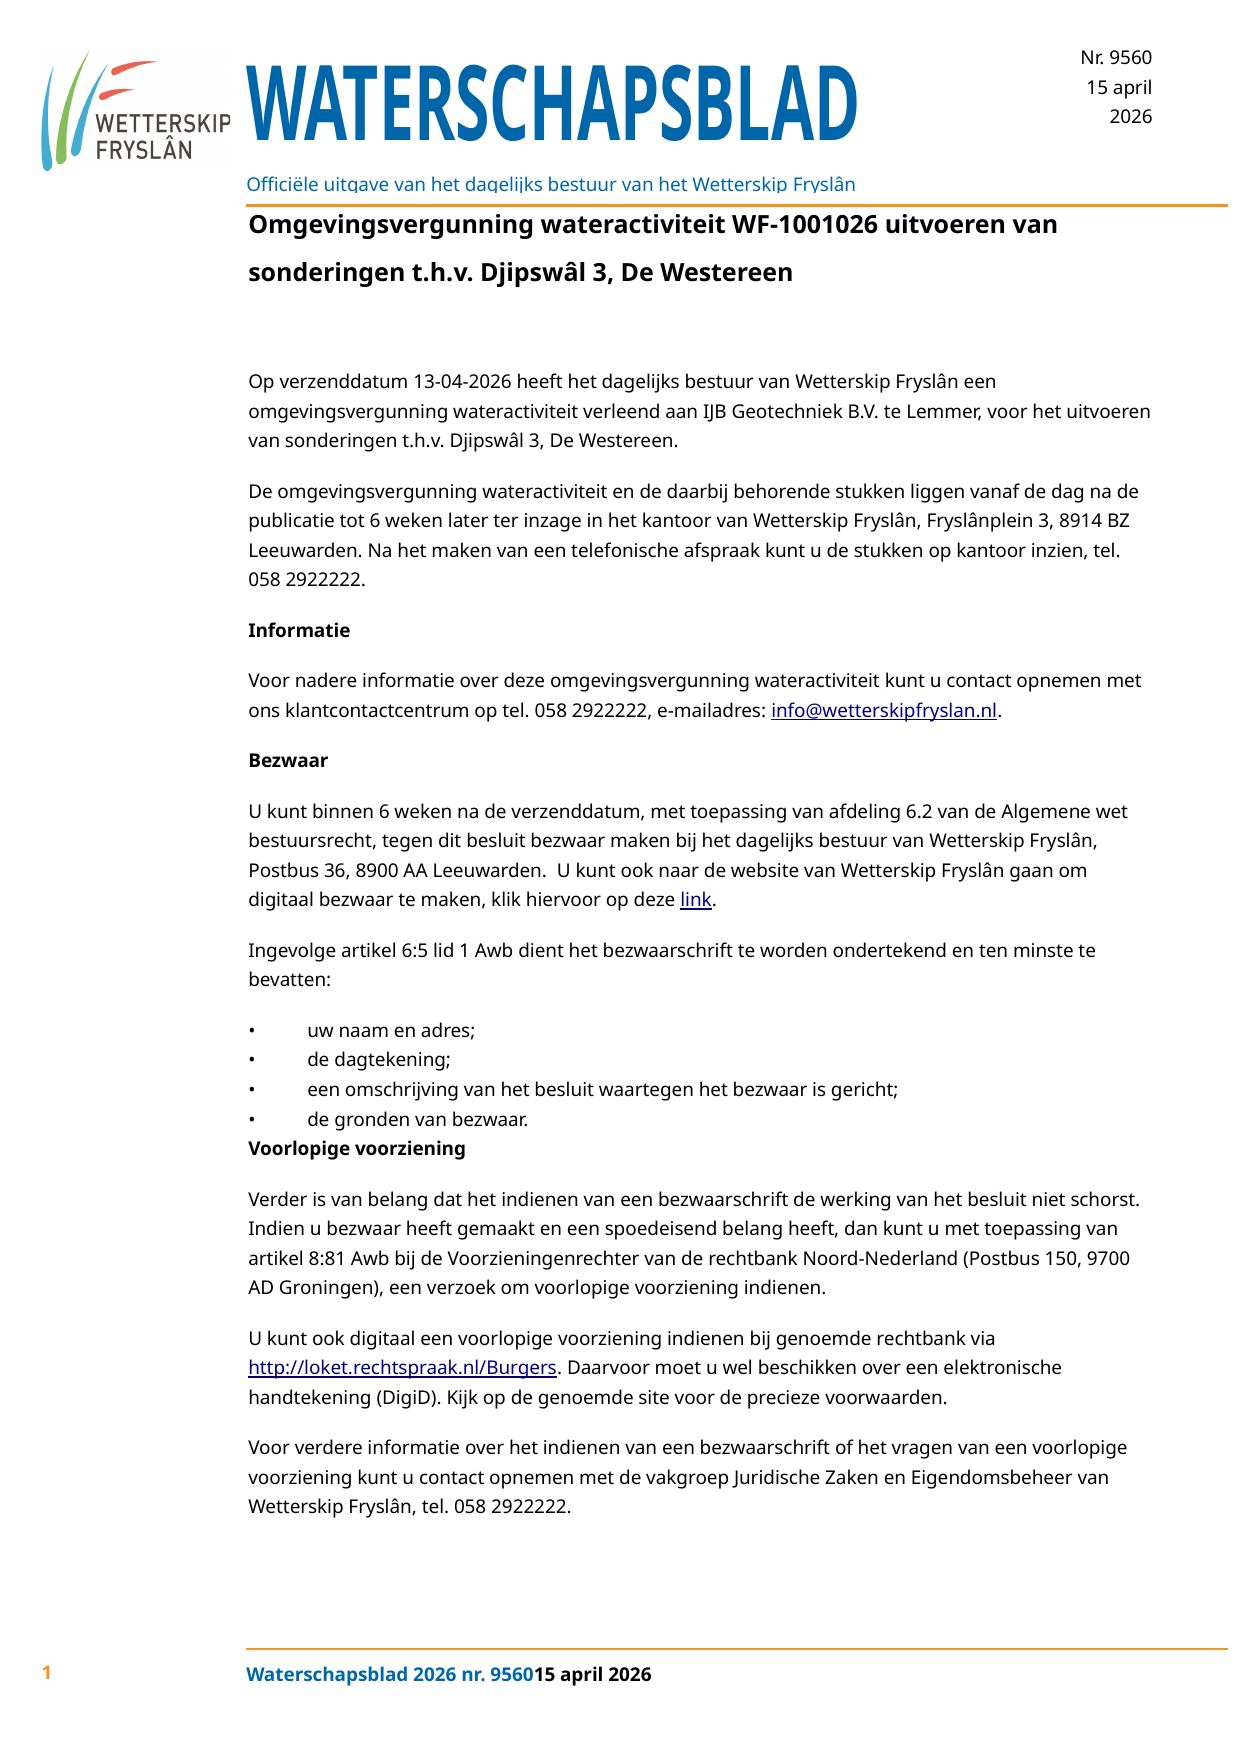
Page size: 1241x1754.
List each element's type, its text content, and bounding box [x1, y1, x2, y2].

text Voorlopige voorziening [248, 1135, 1152, 1161]
text Verder is van belang dat het indienen van een bezwaarschrift de werking van het besluit niet schorst. Indien u bezwaar heeft gemaakt en een spoedeisend belang heeft, dan kunt u met toepassing van artikel 8:81 Awb bij de Voorzieningenrechter van de rechtbank Noord-Nederland (Postbus 150, 9700 AD Groningen), een verzoek om voorlopige voorziening indienen. [248, 1186, 1152, 1300]
text U kunt binnen 6 weken na de verzenddatum, met toepassing van afdeling 6.2 van de Algemene wet bestuursrecht, tegen dit besluit bezwaar maken bij het dagelijks bestuur van Wetterskip Fryslân, Postbus 36, 8900 AA Leeuwarden. U kunt ook naar de website van Wetterskip Fryslân gaan om digitaal bezwaar te maken, klik hiervoor op deze link. [248, 798, 1152, 912]
list de dagtekening; [248, 1047, 1152, 1072]
text Omgevingsvergunning wateractiviteit WF-1001026 uitvoeren van sonderingen t.h.v. Djipswâl 3, De Westereen [248, 207, 1152, 288]
list de gronden van bezwaar. [248, 1106, 1152, 1132]
text U kunt ook digitaal een voorlopige voorziening indienen bij genoemde rechtbank via http://loket.rechtspraak.nl/Burgers. Daarvoor moet u wel beschikken over een elektronische handtekening (DigiD). Kijk op de genoemde site voor de precieze voorwaarden. [248, 1325, 1152, 1410]
text Ingevolge artikel 6:5 lid 1 Awb dient het bezwaarschrift te worden ondertekend en ten minste te bevatten: [248, 937, 1152, 992]
text Voor verdere informatie over het indienen van een bezwaarschrift of het vragen van een voorlopige voorziening kunt u contact opnemen met de vakgroep Juridische Zaken en Eigendomsbeheer van Wetterskip Fryslân, tel. 058 2922222. [248, 1434, 1152, 1519]
list een omschrijving van het besluit waartegen het bezwaar is gericht; [248, 1076, 1152, 1102]
text Informatie [248, 617, 1152, 643]
text De omgevingsvergunning wateractiviteit en de daarbij behorende stukken liggen vanaf de dag na de publicatie tot 6 weken later ter inzage in het kantoor van Wetterskip Fryslân, Fryslânplein 3, 8914 BZ Leeuwarden. Na het maken van een telefonische afspraak kunt u de stukken op kantoor inzien, tel. 058 2922222. [248, 478, 1152, 592]
text Bezwaar [248, 747, 1152, 773]
text Voor nadere informatie over deze omgevingsvergunning wateractiviteit kunt u contact opnemen met ons klantcontactcentrum op tel. 058 2922222, e-mailadres: info@wetterskipfryslan.nl. [248, 667, 1152, 723]
list uw naam en adres; [248, 1017, 1152, 1043]
picture [41, 47, 231, 172]
text Op verzenddatum 13-04-2026 heeft het dagelijks bestuur van Wetterskip Fryslân een omgevingsvergunning wateractiviteit verleend aan IJB Geotechniek B.V. te Lemmer, voor het uitvoeren van sonderingen t.h.v. Djipswâl 3, De Westereen. [248, 368, 1152, 453]
